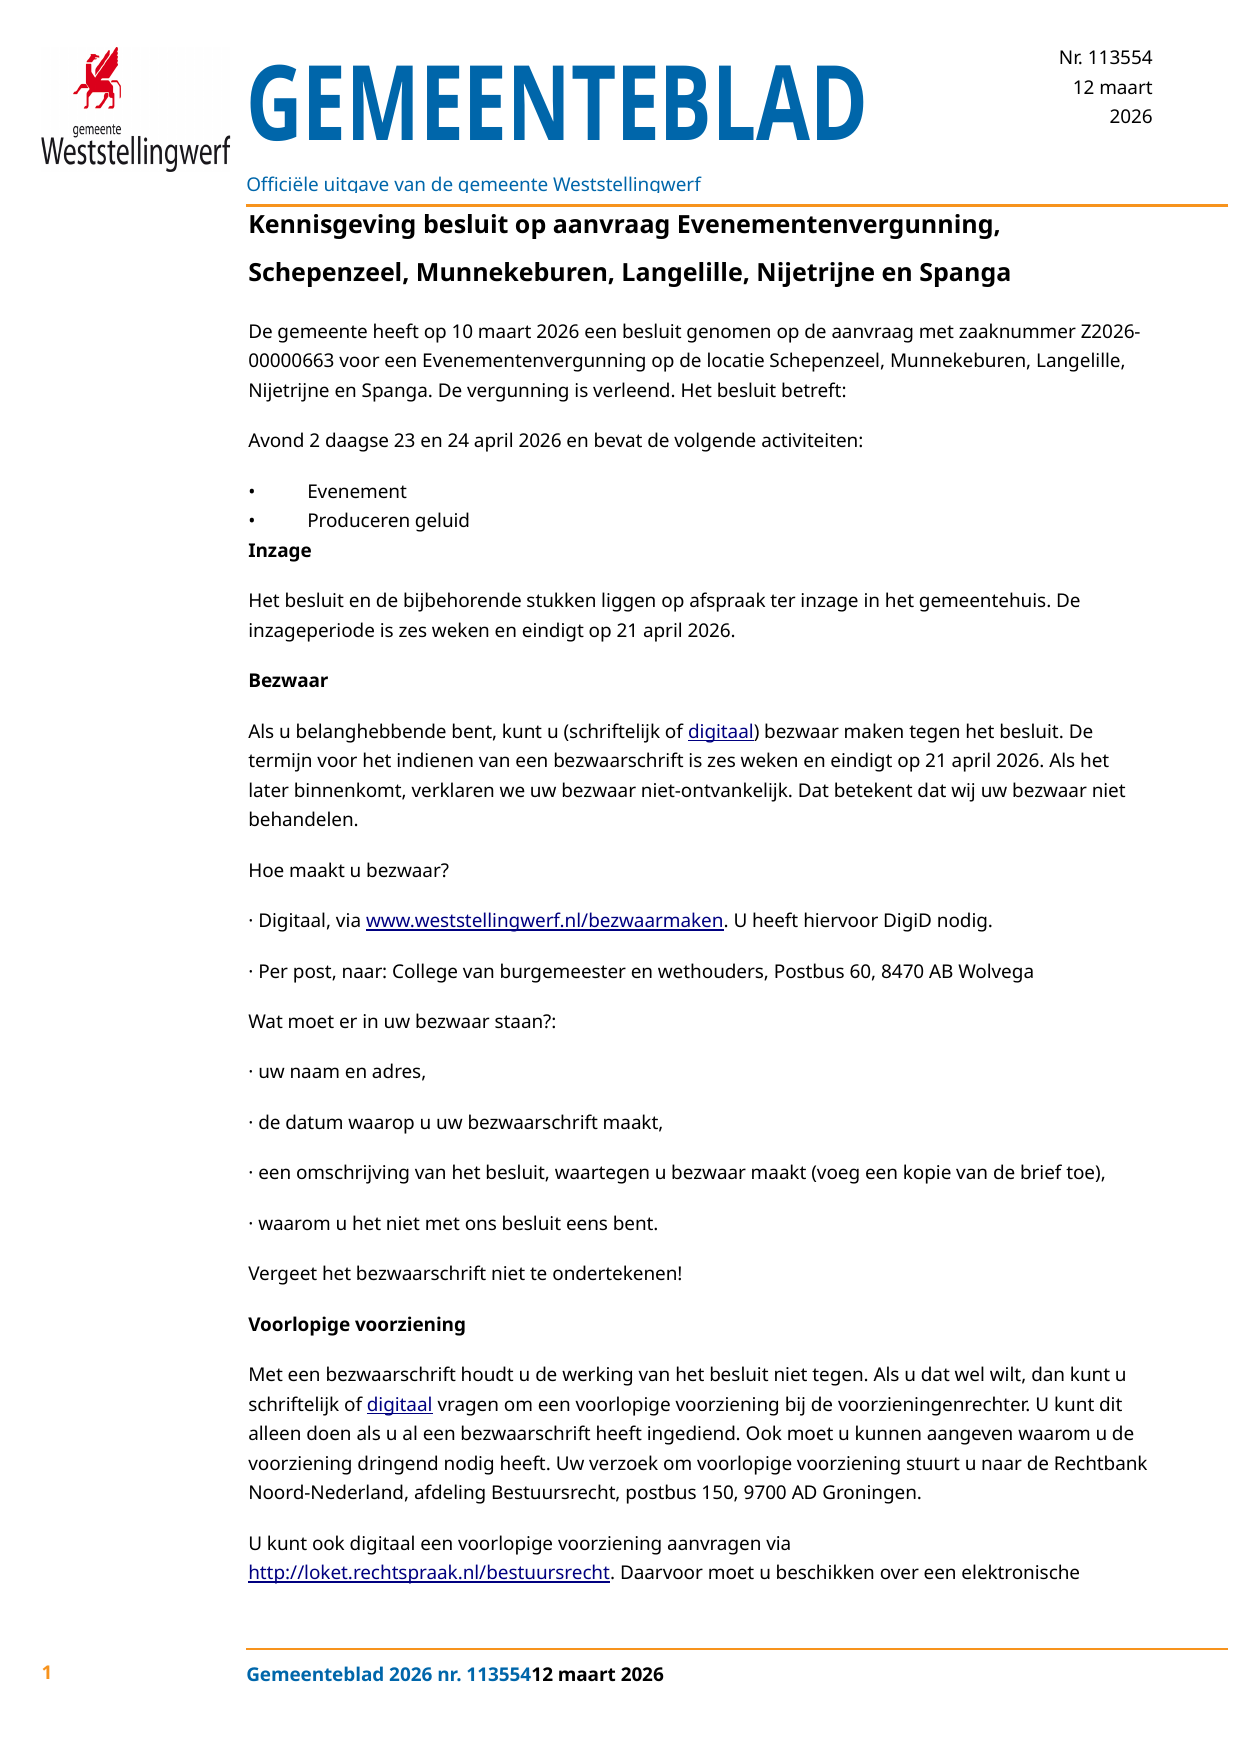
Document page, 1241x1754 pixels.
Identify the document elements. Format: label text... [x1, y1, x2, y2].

text Hoe maakt u bezwaar? [248, 857, 1152, 883]
text Als u belanghebbende bent, kunt u (schriftelijk of digitaal) bezwaar maken tegen het besluit. De termijn voor het indienen van een bezwaarschrift is zes weken en eindigt op 21 april 2026. Als het later binnenkomt, verklaren we uw bezwaar niet-ontvankelijk. Dat betekent dat wij uw bezwaar niet behandelen. [248, 718, 1152, 832]
text Vergeet het bezwaarschrift niet te ondertekenen! [248, 1260, 1152, 1286]
text · een omschrijving van het besluit, waartegen u bezwaar maakt (voeg een kopie van de brief toe), [248, 1159, 1152, 1185]
picture [41, 47, 231, 172]
text Inzage [248, 537, 1152, 563]
list Produceren geluid [248, 507, 1152, 533]
text Het besluit en de bijbehorende stukken liggen op afspraak ter inzage in het gemeentehuis. De inzageperiode is zes weken en eindigt op 21 april 2026. [248, 587, 1152, 643]
text De gemeente heeft op 10 maart 2026 een besluit genomen op de aanvraag met zaaknummer Z2026-00000663 voor een Evenementenvergunning op de locatie Schepenzeel, Munnekeburen, Langelille, Nijetrijne en Spanga. De vergunning is verleend. Het besluit betreft: [248, 318, 1152, 403]
text Wat moet er in uw bezwaar staan?: [248, 1008, 1152, 1034]
text Kennisgeving besluit op aanvraag Evenementenvergunning, Schepenzeel, Munnekeburen, Langelille, Nijetrijne en Spanga [248, 207, 1152, 288]
text · uw naam en adres, [248, 1059, 1152, 1084]
text Bezwaar [248, 667, 1152, 693]
text · Per post, naar: College van burgemeester en wethouders, Postbus 60, 8470 AB Wolvega [248, 958, 1152, 984]
text U kunt ook digitaal een voorlopige voorziening aanvragen via http://loket.rechtspraak.nl/bestuursrecht. Daarvoor moet u beschikken over een elektronische [248, 1530, 1152, 1585]
text Met een bezwaarschrift houdt u de werking van het besluit niet tegen. Als u dat wel wilt, dan kunt u schriftelijk of digitaal vragen om een voorlopige voorziening bij de voorzieningenrechter. U kunt dit alleen doen als u al een bezwaarschrift heeft ingediend. Ook moet u kunnen aangeven waarom u de voorziening dringend nodig heeft. Uw verzoek om voorlopige voorziening stuurt u naar de Rechtbank Noord-Nederland, afdeling Bestuursrecht, postbus 150, 9700 AD Groningen. [248, 1361, 1152, 1505]
list Evenement [248, 478, 1152, 504]
text · de datum waarop u uw bezwaarschrift maakt, [248, 1109, 1152, 1135]
text · Digitaal, via www.weststellingwerf.nl/bezwaarmaken. U heeft hiervoor DigiD nodig. [248, 907, 1152, 933]
text · waarom u het niet met ons besluit eens bent. [248, 1210, 1152, 1236]
text Voorlopige voorziening [248, 1311, 1152, 1337]
text Avond 2 daagse 23 en 24 april 2026 en bevat de volgende activiteiten: [248, 427, 1152, 453]
